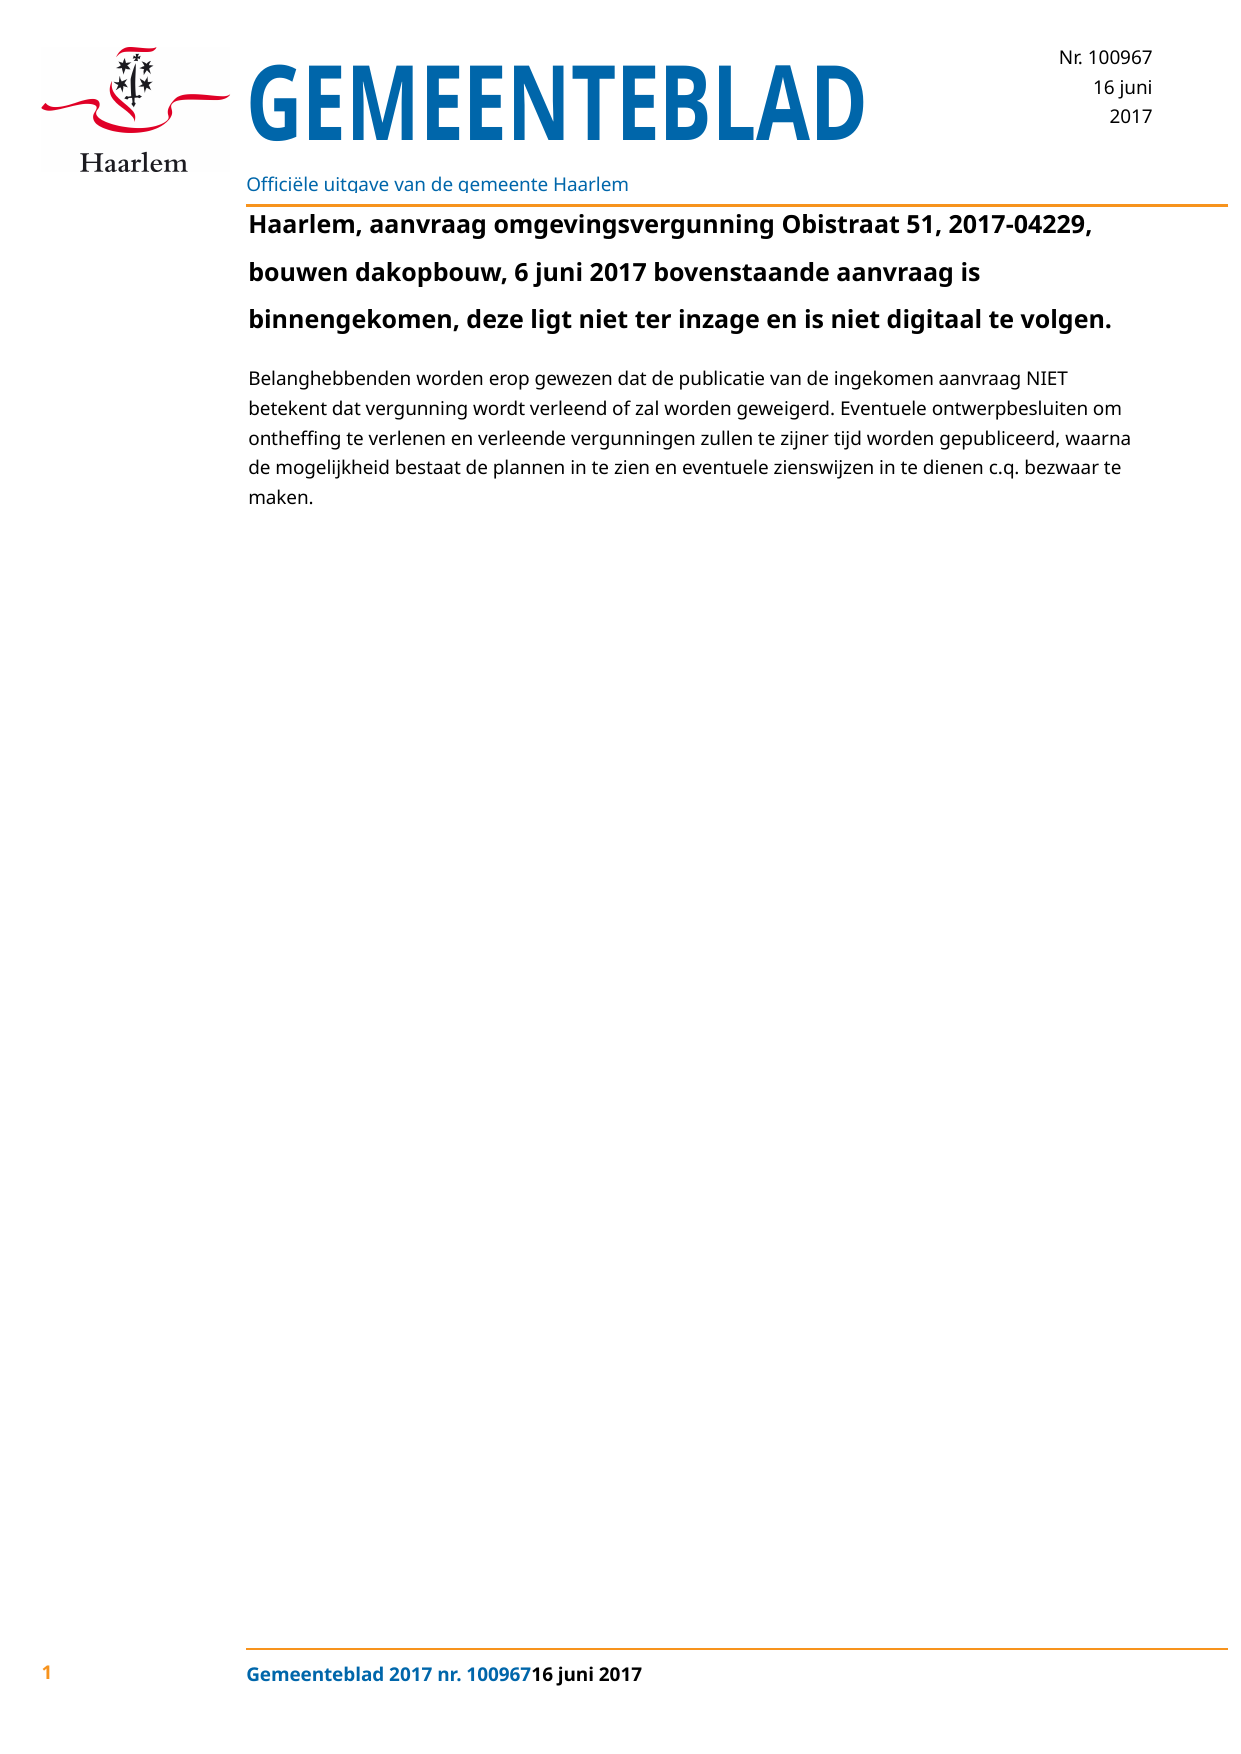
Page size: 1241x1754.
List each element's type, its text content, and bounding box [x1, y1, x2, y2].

text Haarlem, aanvraag omgevingsvergunning Obistraat 51, 2017-04229, bouwen dakopbouw, 6 juni 2017 bovenstaande aanvraag is binnengekomen, deze ligt niet ter inzage en is niet digitaal te volgen. [248, 207, 1152, 336]
picture [41, 47, 231, 172]
text Belanghebbenden worden erop gewezen dat de publicatie van de ingekomen aanvraag NIET betekent dat vergunning wordt verleend of zal worden geweigerd. Eventuele ontwerpbesluiten om ontheffing te verlenen en verleende vergunningen zullen te zijner tijd worden gepubliceerd, waarna de mogelijkheid bestaat de plannen in te zien en eventuele zienswijzen in te dienen c.q. bezwaar te maken. [248, 366, 1152, 509]
